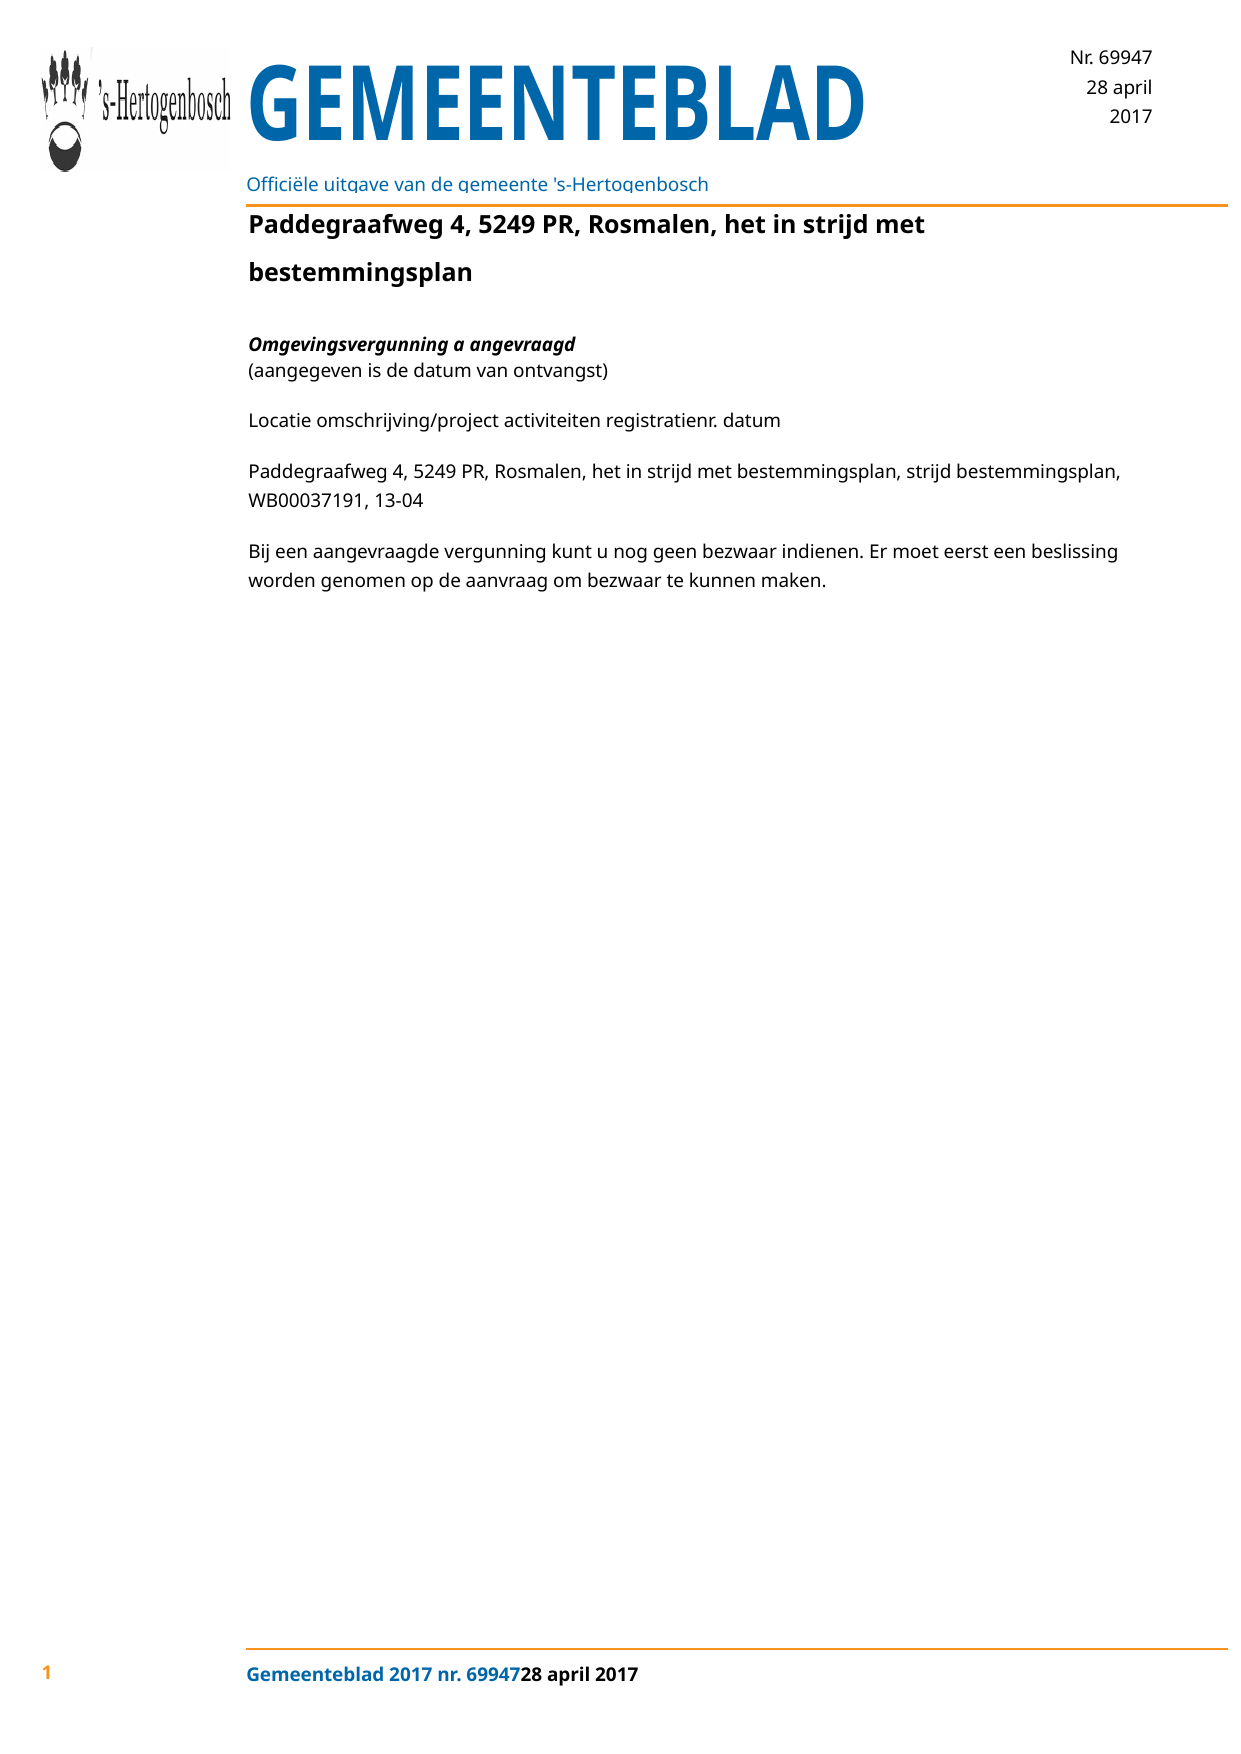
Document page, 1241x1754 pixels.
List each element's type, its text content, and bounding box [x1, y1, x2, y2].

text (aangegeven is de datum van ontvangst) [248, 357, 1152, 383]
text Paddegraafweg 4, 5249 PR, Rosmalen, het in strijd met bestemmingsplan [248, 207, 1152, 288]
picture [41, 47, 231, 172]
text Omgevingsvergunning a angevraagd [248, 331, 1152, 357]
text Paddegraafweg 4, 5249 PR, Rosmalen, het in strijd met bestemmingsplan, strijd bestemmingsplan, WB00037191, 13-04 [248, 458, 1152, 513]
text Locatie omschrijving/project activiteiten registratienr. datum [248, 408, 1152, 433]
text Bij een aangevraagde vergunning kunt u nog geen bezwaar indienen. Er moet eerst een beslissing worden genomen op de aanvraag om bezwaar te kunnen maken. [248, 538, 1152, 593]
